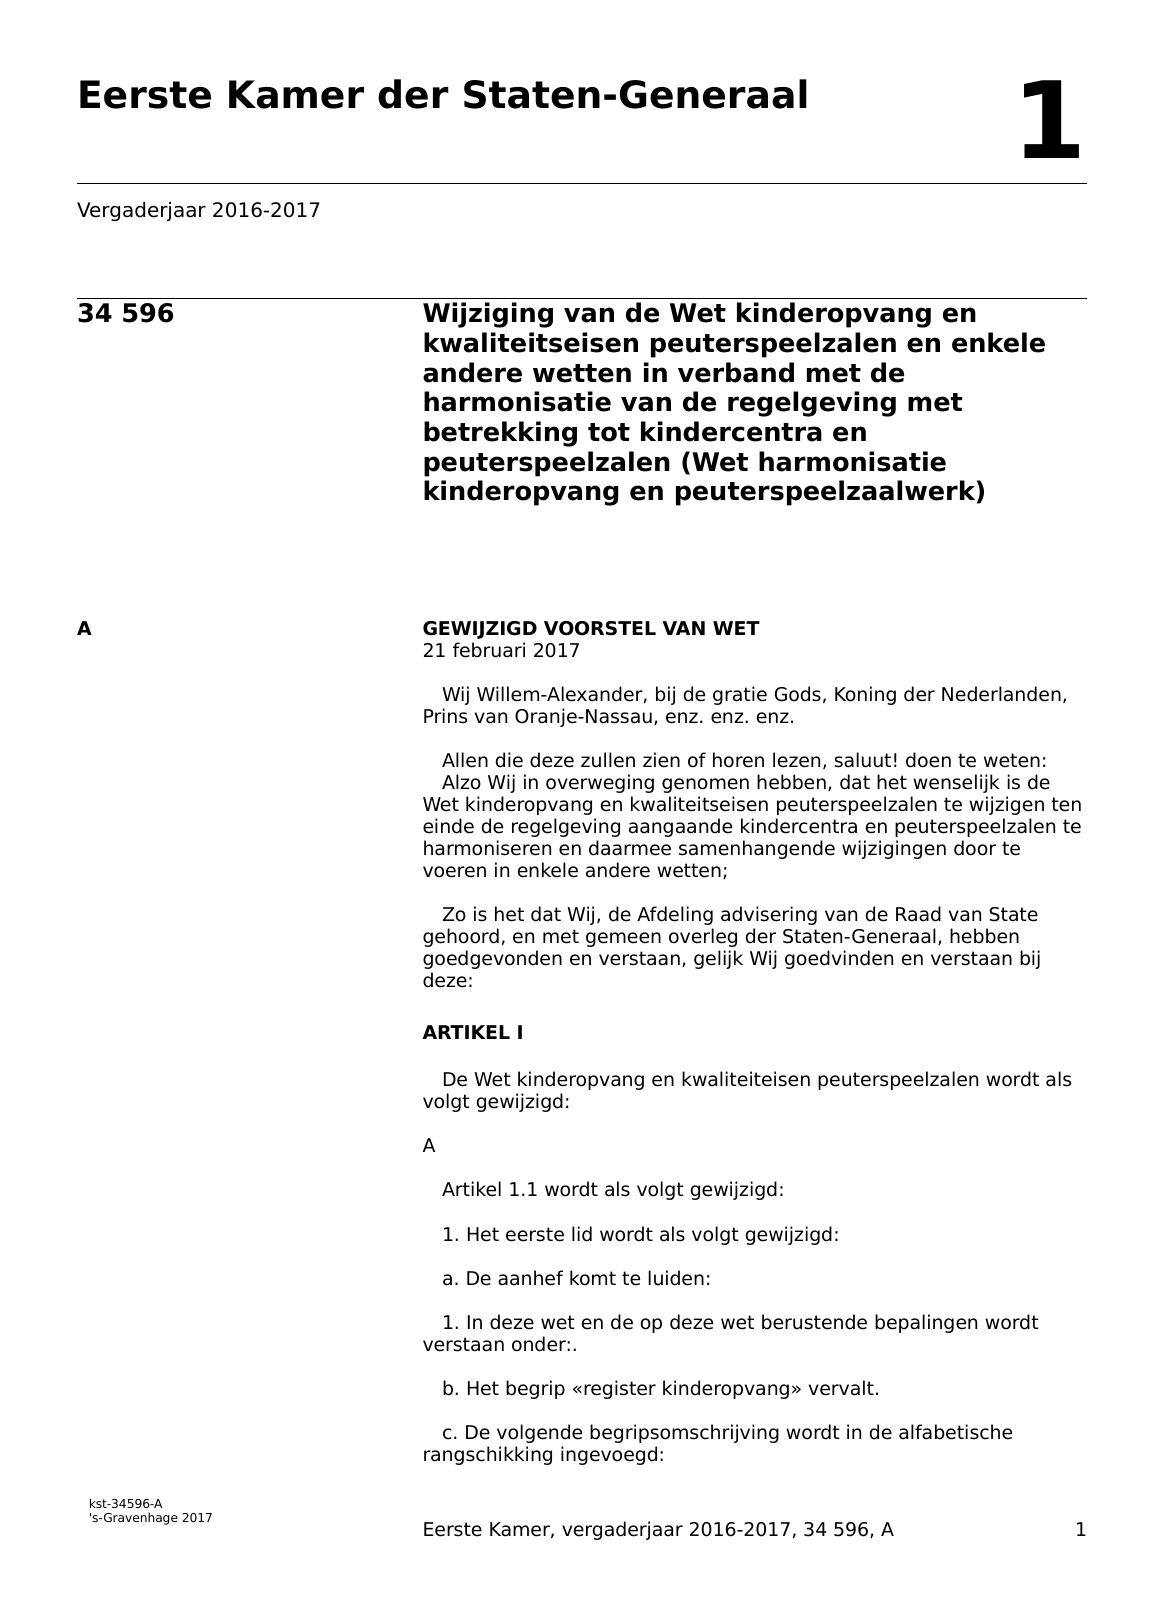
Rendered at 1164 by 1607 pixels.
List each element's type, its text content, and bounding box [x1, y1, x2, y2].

text A [422, 1135, 1087, 1157]
text kst-34596-A [88, 1497, 323, 1511]
text Wij Willem-Alexander, bij de gratie Gods, Koning der Nederlanden, Prins van Oranje-Nassau, enz. enz. enz. [422, 684, 1087, 728]
text 1. Het eerste lid wordt als volgt gewijzigd: [422, 1223, 1087, 1246]
text Zo is het dat Wij, de Afdeling advisering van de Raad van State gehoord, en met gemeen overleg der Staten-Generaal, hebben goedgevonden en verstaan, gelijk Wij goedvinden en verstaan bij deze: [422, 904, 1087, 992]
table_cell Vergaderjaar 2016-2017 [77, 184, 1087, 298]
table_header 1 [886, 59, 1087, 183]
text Allen die deze zullen zien of horen lezen, saluut! doen te weten: [422, 750, 1087, 772]
text Artikel 1.1 wordt als volgt gewijzigd: [422, 1179, 1087, 1201]
text 1. In deze wet en de op deze wet berustende bepalingen wordt verstaan onder:. [422, 1312, 1087, 1356]
text 's-Gravenhage 2017 [88, 1511, 323, 1525]
text b. Het begrip «register kinderopvang» vervalt. [422, 1378, 1087, 1400]
table_header Eerste Kamer der Staten-Generaal [77, 59, 886, 183]
text a. De aanhef komt te luiden: [422, 1268, 1087, 1290]
text De Wet kinderopvang en kwaliteiteisen peuterspeelzalen wordt als volgt gewijzigd: [422, 1069, 1087, 1113]
subtitle 34 596 Wijziging van de Wet kinderopvang en kwaliteitseisen peuterspeelzalen en enkele andere wetten in verband met de harmonisatie van de regelgeving met betrekking tot kindercentra en peuterspeelzalen (Wet harmonisatie kinderopvang en peuterspeelzaalwerk) [77, 299, 1087, 507]
text Alzo Wij in overweging genomen hebben, dat het wenselijk is de Wet kinderopvang en kwaliteitseisen peuterspeelzalen te wijzigen ten einde de regelgeving aangaande kindercentra en peuterspeelzalen te harmoniseren en daarmee samenhangende wijzigingen door te voeren in enkele andere wetten; [422, 772, 1087, 882]
text 21 februari 2017 [422, 640, 1087, 662]
text c. De volgende begripsomschrijving wordt in de alfabetische rangschikking ingevoegd: [422, 1422, 1087, 1466]
subtitle A GEWIJZIGD VOORSTEL VAN WET [77, 618, 1087, 640]
subtitle ARTIKEL I [422, 1022, 1087, 1044]
